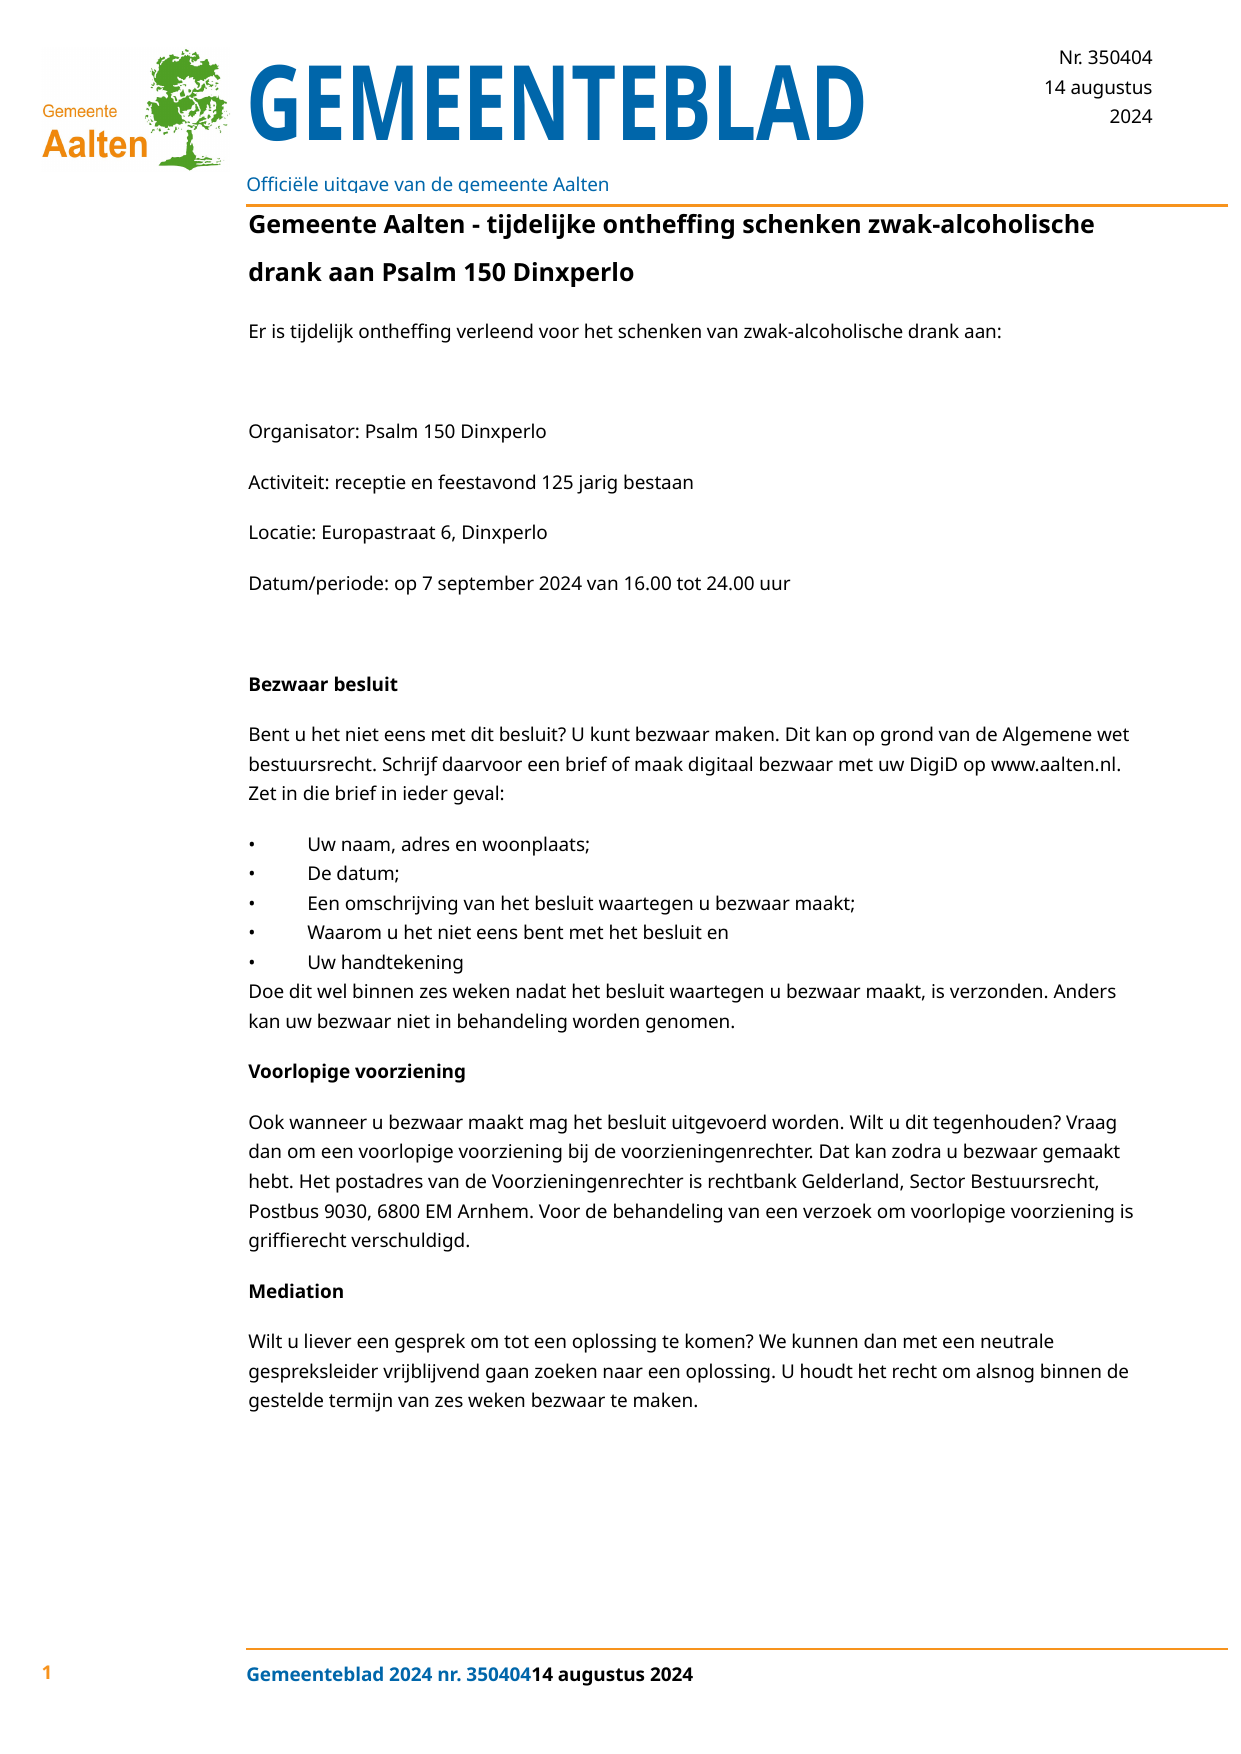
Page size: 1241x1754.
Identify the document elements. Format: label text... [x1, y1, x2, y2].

text Voorlopige voorziening [248, 1059, 1152, 1084]
text Bezwaar besluit [248, 671, 1152, 697]
list Uw handtekening [248, 949, 1152, 975]
list De datum; [248, 860, 1152, 886]
text Bent u het niet eens met dit besluit? U kunt bezwaar maken. Dit kan op grond van de Algemene wet bestuursrecht. Schrijf daarvoor een brief of maak digitaal bezwaar met uw DigiD op www.aalten.nl. Zet in die brief in ieder geval: [248, 721, 1152, 806]
list Waarom u het niet eens bent met het besluit en [248, 919, 1152, 945]
text Wilt u liever een gesprek om tot een oplossing te komen? We kunnen dan met een neutrale gespreksleider vrijblijvend gaan zoeken naar een oplossing. U houdt het recht om alsnog binnen de gestelde termijn van zes weken bezwaar te maken. [248, 1328, 1152, 1413]
text Ook wanneer u bezwaar maakt mag het besluit uitgevoerd worden. Wilt u dit tegenhouden? Vraag dan om een voorlopige voorziening bij de voorzieningenrechter. Dat kan zodra u bezwaar gemaakt hebt. Het postadres van de Voorzieningenrechter is rechtbank Gelderland, Sector Bestuursrecht, Postbus 9030, 6800 EM Arnhem. Voor de behandeling van een verzoek om voorlopige voorziening is griffierecht verschuldigd. [248, 1109, 1152, 1253]
text Activiteit: receptie en feestavond 125 jarig bestaan [248, 469, 1152, 495]
text Organisator: Psalm 150 Dinxperlo [248, 419, 1152, 444]
text Datum/periode: op 7 september 2024 van 16.00 tot 24.00 uur [248, 570, 1152, 596]
text Locatie: Europastraat 6, Dinxperlo [248, 519, 1152, 545]
picture [41, 47, 231, 172]
list Een omschrijving van het besluit waartegen u bezwaar maakt; [248, 890, 1152, 916]
text Er is tijdelijk ontheffing verleend voor het schenken van zwak-alcoholische drank aan: [248, 318, 1152, 344]
list Uw naam, adres en woonplaats; [248, 831, 1152, 857]
text Gemeente Aalten - tijdelijke ontheffing schenken zwak-alcoholische drank aan Psalm 150 Dinxperlo [248, 207, 1152, 288]
text Doe dit wel binnen zes weken nadat het besluit waartegen u bezwaar maakt, is verzonden. Anders kan uw bezwaar niet in behandeling worden genomen. [248, 979, 1152, 1034]
text Mediation [248, 1278, 1152, 1304]
